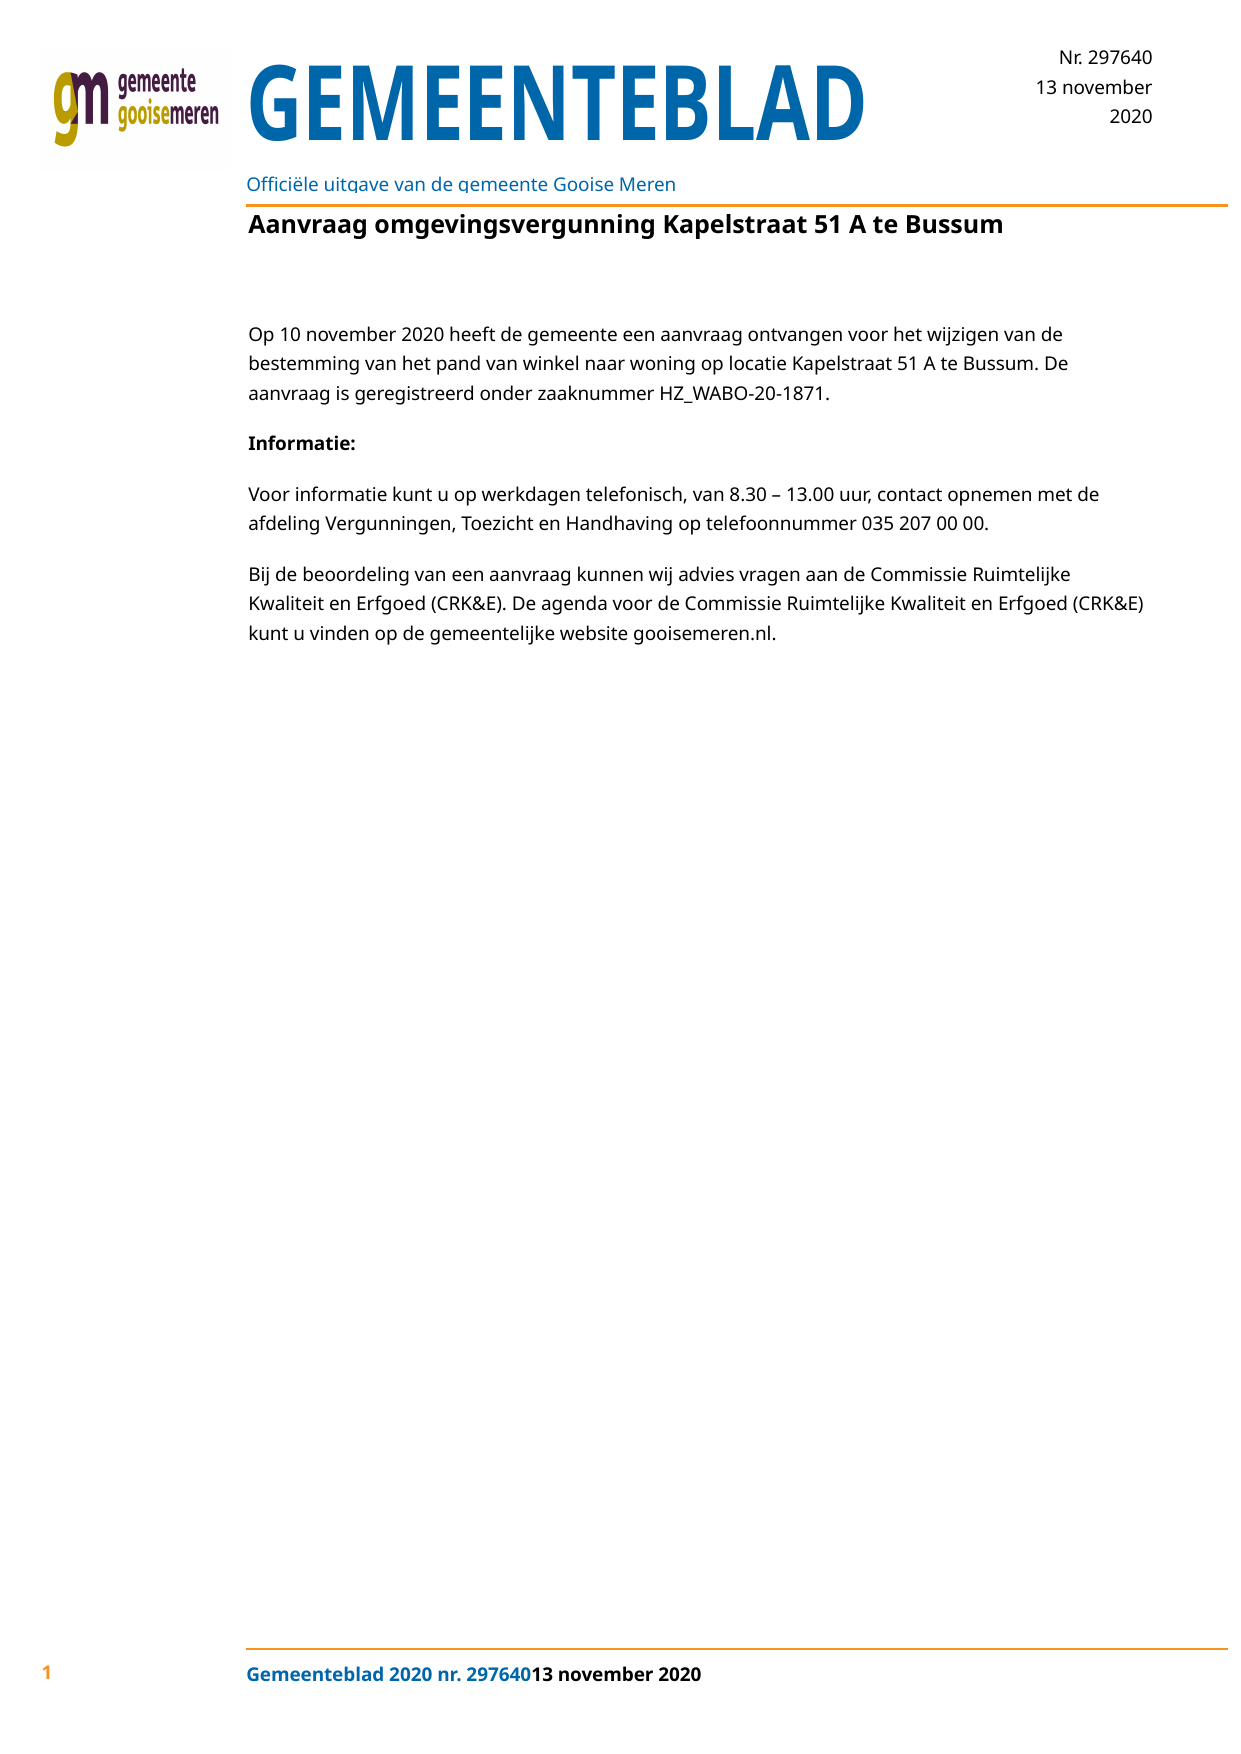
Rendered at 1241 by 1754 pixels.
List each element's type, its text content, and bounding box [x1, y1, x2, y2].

text Voor informatie kunt u op werkdagen telefonisch, van 8.30 – 13.00 uur, contact opnemen met de afdeling Vergunningen, Toezicht en Handhaving op telefoonnummer 035 207 00 00. [248, 481, 1152, 536]
text Bij de beoordeling van een aanvraag kunnen wij advies vragen aan de Commissie Ruimtelijke Kwaliteit en Erfgoed (CRK&E). De agenda voor de Commissie Ruimtelijke Kwaliteit en Erfgoed (CRK&E) kunt u vinden op de gemeentelijke website gooisemeren.nl. [248, 561, 1152, 646]
text Aanvraag omgevingsvergunning Kapelstraat 51 A te Bussum [248, 207, 1152, 241]
text Op 10 november 2020 heeft de gemeente een aanvraag ontvangen voor het wijzigen van de bestemming van het pand van winkel naar woning op locatie Kapelstraat 51 A te Bussum. De aanvraag is geregistreerd onder zaaknummer HZ_WABO-20-1871. [248, 321, 1152, 406]
text Informatie: [248, 430, 1152, 456]
picture [41, 47, 231, 172]
